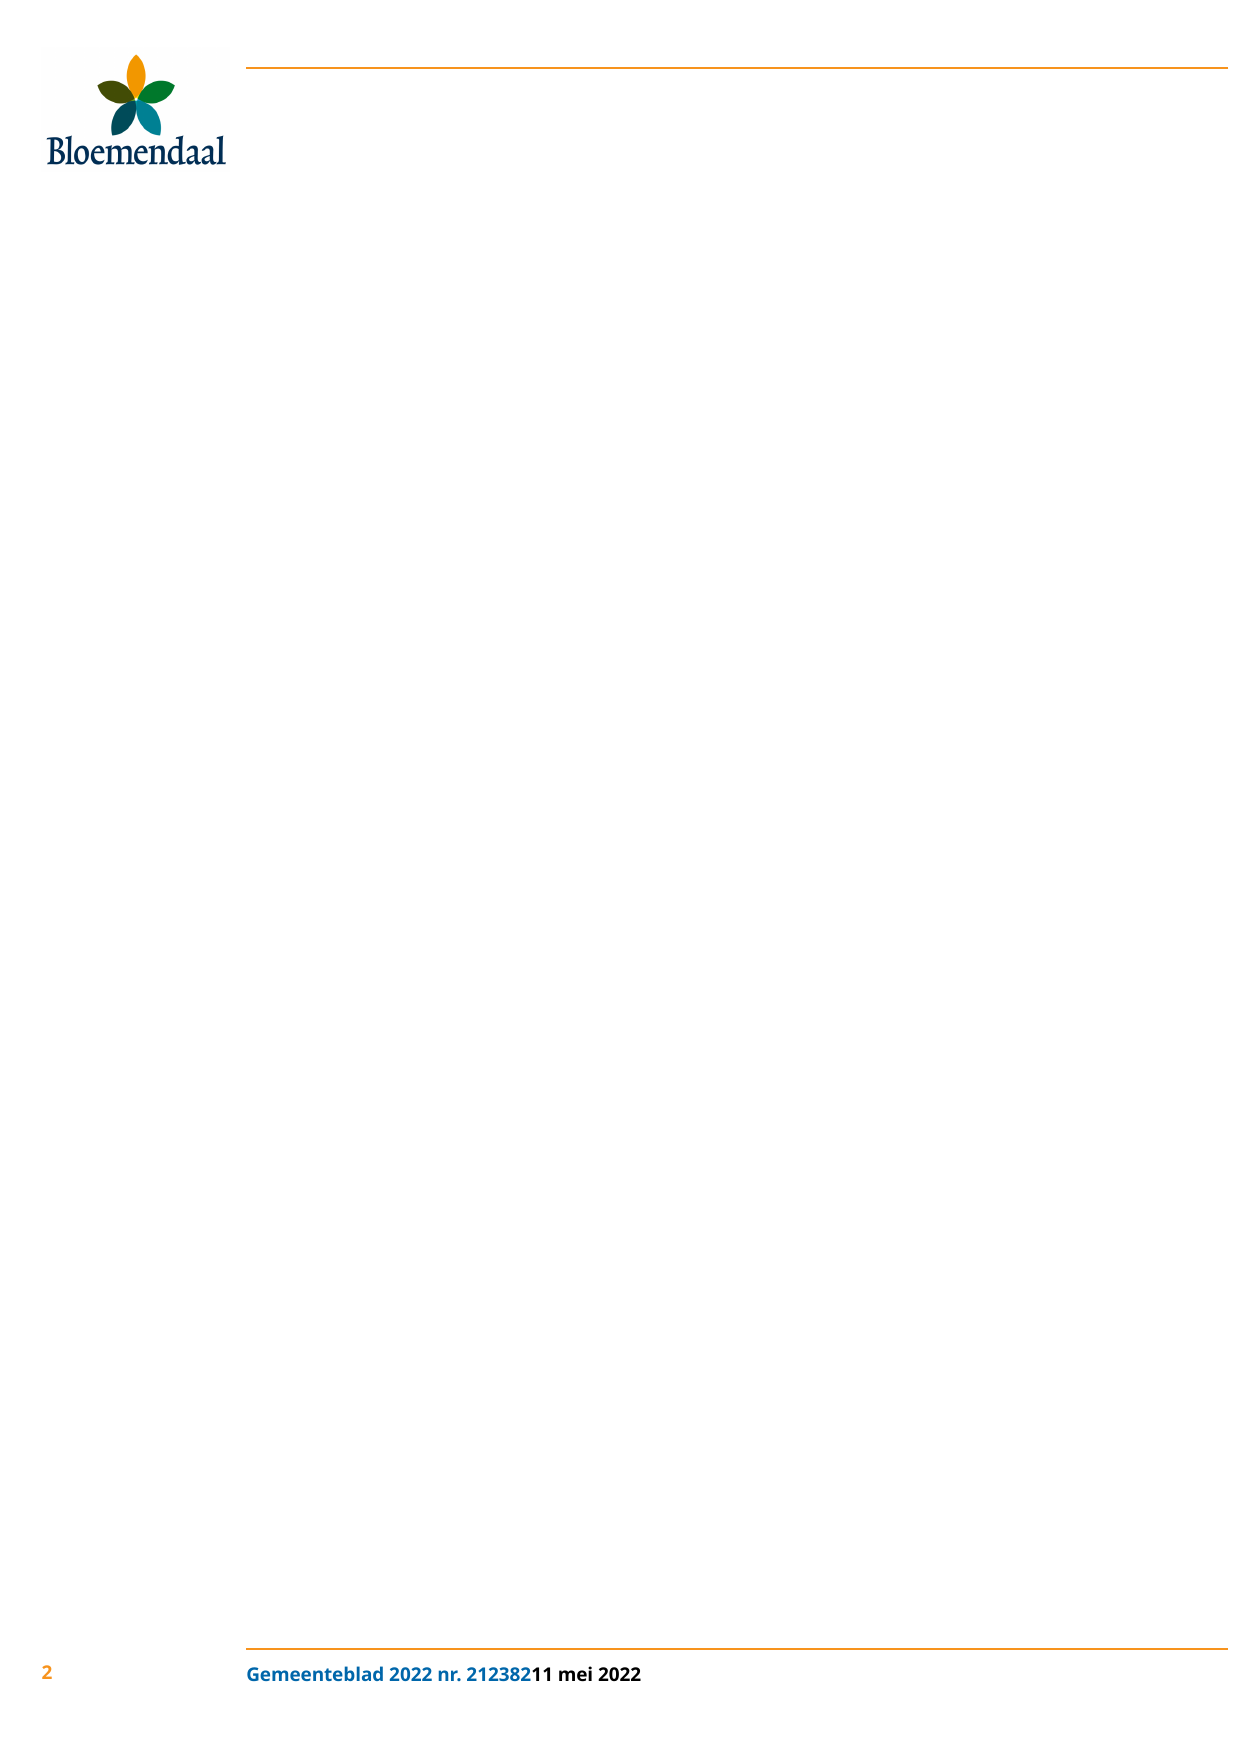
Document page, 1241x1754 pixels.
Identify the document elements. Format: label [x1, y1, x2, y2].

picture [41, 47, 231, 172]
